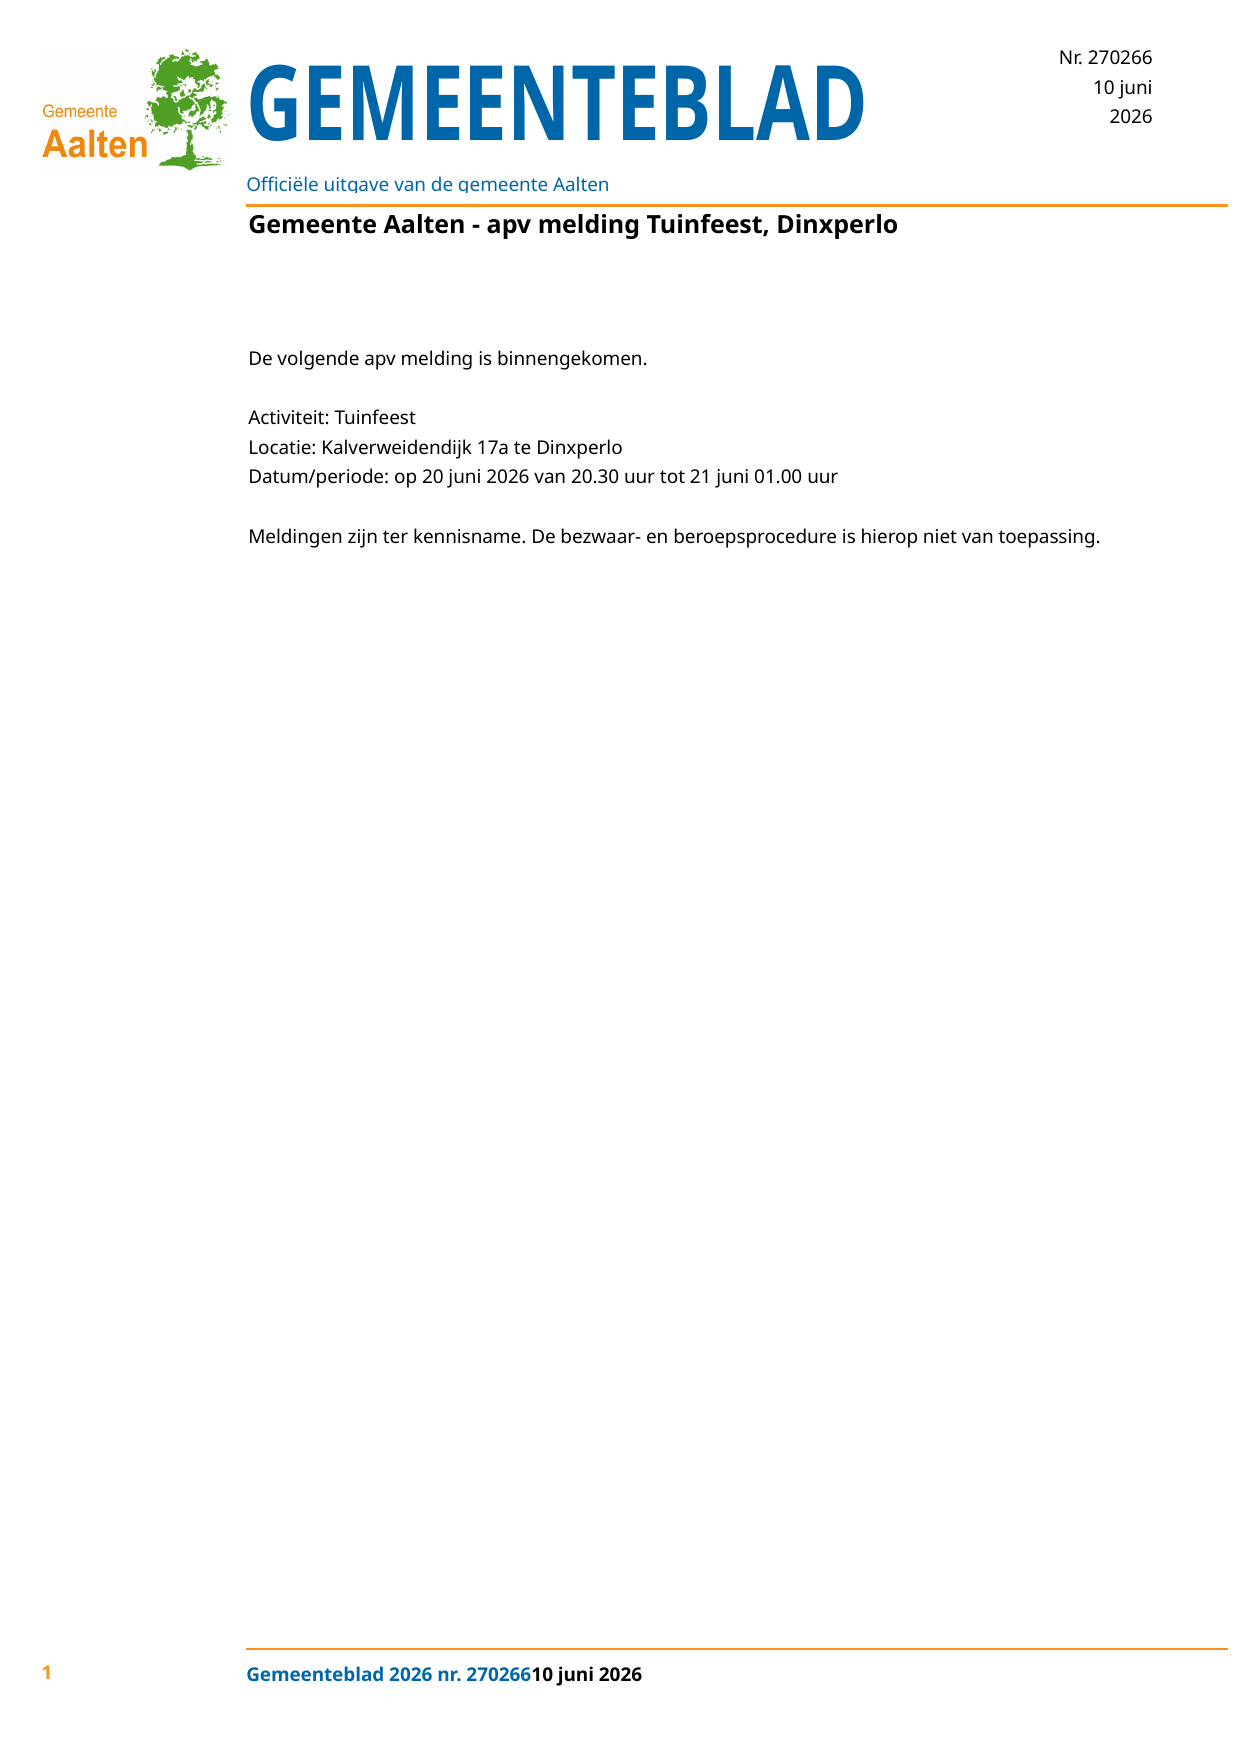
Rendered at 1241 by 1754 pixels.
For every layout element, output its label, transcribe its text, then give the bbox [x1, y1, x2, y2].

text Meldingen zijn ter kennisname. De bezwaar- en beroepsprocedure is hierop niet van toepassing. [248, 523, 1152, 548]
picture [41, 47, 231, 172]
text Locatie: Kalverweidendijk 17a te Dinxperlo [248, 434, 1152, 460]
text Datum/periode: op 20 juni 2026 van 20.30 uur tot 21 juni 01.00 uur [248, 464, 1152, 489]
text Activiteit: Tuinfeest [248, 404, 1152, 430]
text Gemeente Aalten - apv melding Tuinfeest, Dinxperlo [248, 207, 1152, 241]
text De volgende apv melding is binnengekomen. [248, 345, 1152, 371]
